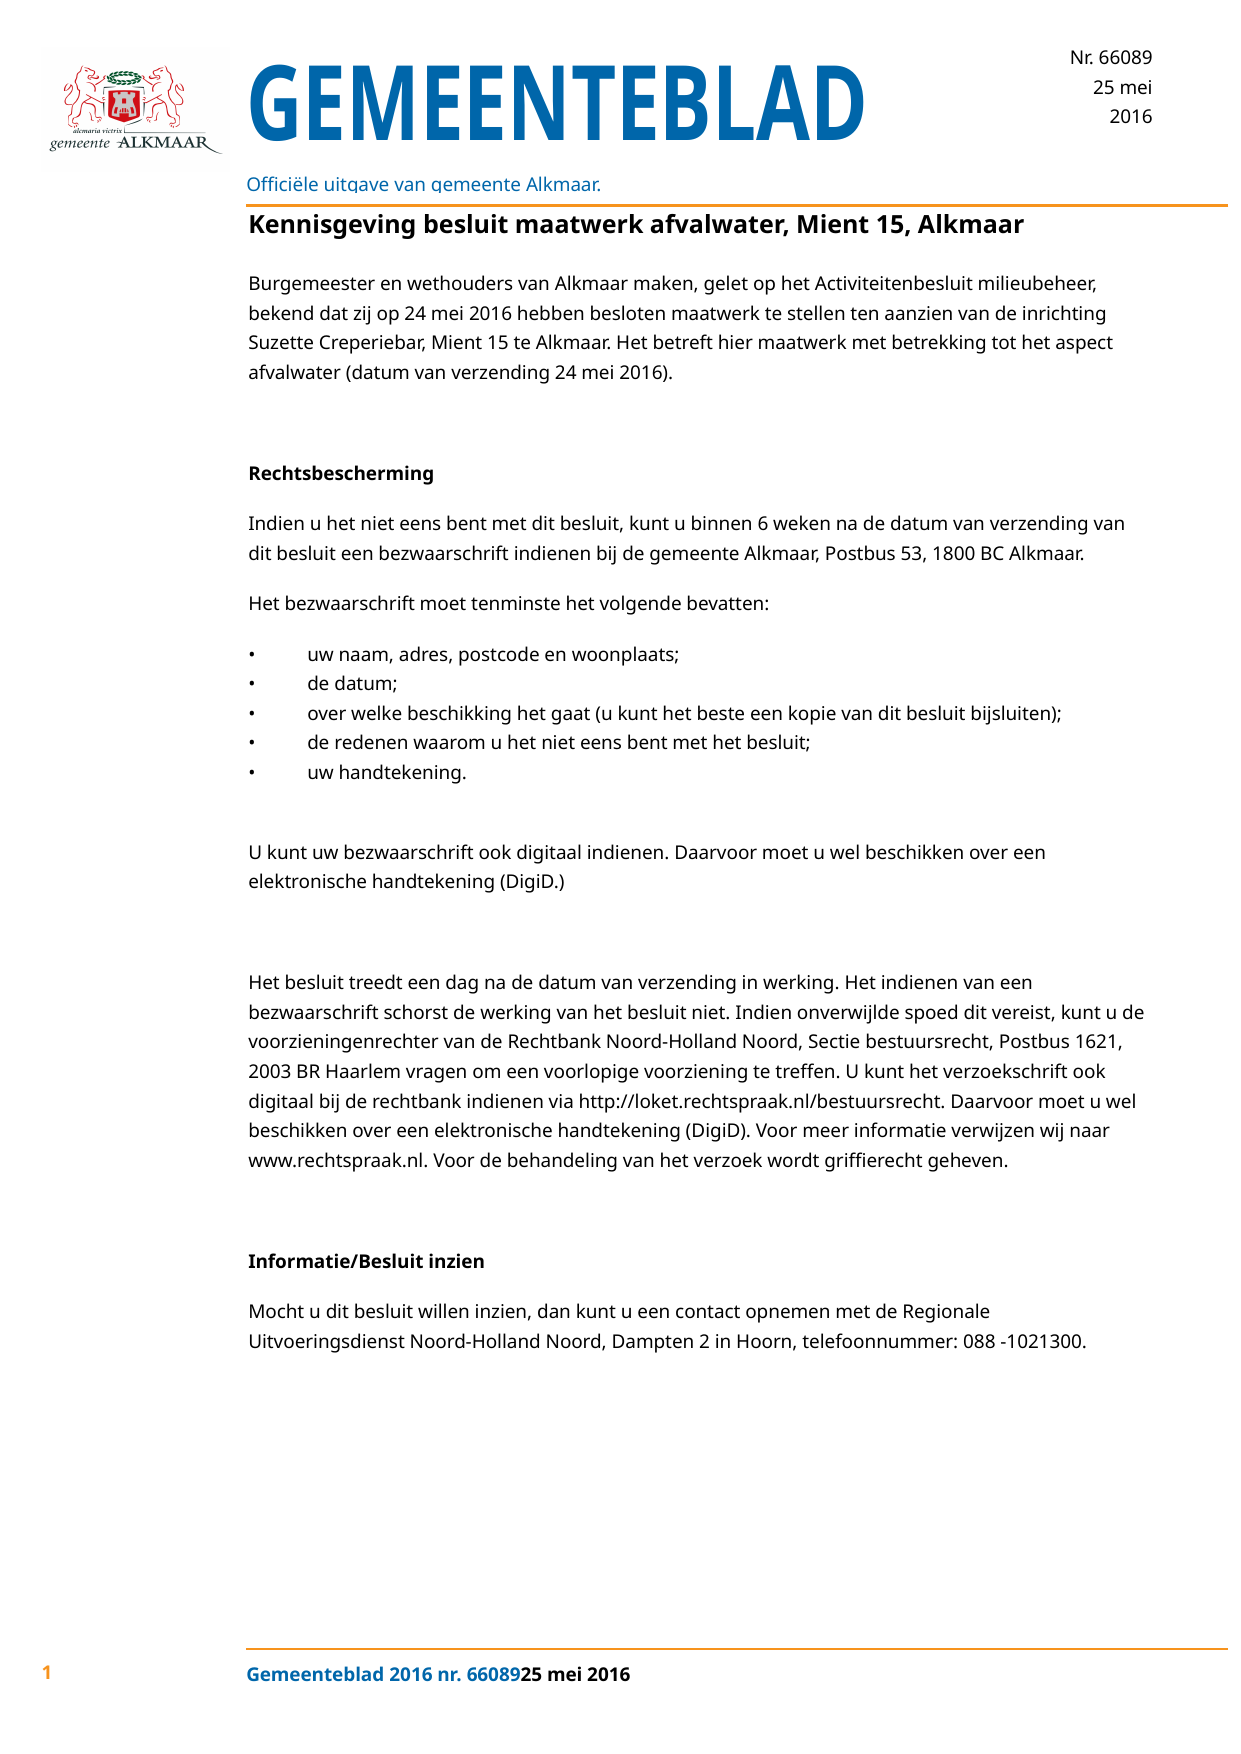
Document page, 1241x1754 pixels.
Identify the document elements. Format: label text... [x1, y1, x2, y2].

list uw handtekening. [248, 759, 1152, 785]
text Het bezwaarschrift moet tenminste het volgende bevatten: [248, 590, 1152, 616]
text Indien u het niet eens bent met dit besluit, kunt u binnen 6 weken na de datum van verzending van dit besluit een bezwaarschrift indienen bij de gemeente Alkmaar, Postbus 53, 1800 BC Alkmaar. [248, 510, 1152, 566]
list over welke beschikking het gaat (u kunt het beste een kopie van dit besluit bijsluiten); [248, 700, 1152, 726]
list uw naam, adres, postcode en woonplaats; [248, 641, 1152, 666]
text Rechtsbescherming [248, 460, 1152, 486]
picture [41, 47, 231, 172]
list de datum; [248, 670, 1152, 696]
text Burgemeester en wethouders van Alkmaar maken, gelet op het Activiteitenbesluit milieubeheer, bekend dat zij op 24 mei 2016 hebben besloten maatwerk te stellen ten aanzien van de inrichting Suzette Creperiebar, Mient 15 te Alkmaar. Het betreft hier maatwerk met betrekking tot het aspect afvalwater (datum van verzending 24 mei 2016). [248, 270, 1152, 385]
text Kennisgeving besluit maatwerk afvalwater, Mient 15, Alkmaar [248, 207, 1152, 241]
text Mocht u dit besluit willen inzien, dan kunt u een contact opnemen met de Regionale Uitvoeringsdienst Noord-Holland Noord, Dampten 2 in Hoorn, telefoonnummer: 088 -1021300. [248, 1298, 1152, 1353]
text Informatie/Besluit inzien [248, 1248, 1152, 1273]
text U kunt uw bezwaarschrift ook digitaal indienen. Daarvoor moet u wel beschikken over een elektronische handtekening (DigiD.) [248, 839, 1152, 894]
text Het besluit treedt een dag na de datum van verzending in werking. Het indienen van een bezwaarschrift schorst de werking van het besluit niet. Indien onverwijlde spoed dit vereist, kunt u de voorzieningenrechter van de Rechtbank Noord-Holland Noord, Sectie bestuursrecht, Postbus 1621, 2003 BR Haarlem vragen om een voorlopige voorziening te treffen. U kunt het verzoekschrift ook digitaal bij de rechtbank indienen via http://loket.rechtspraak.nl/bestuursrecht. Daarvoor moet u wel beschikken over een elektronische handtekening (DigiD). Voor meer informatie verwijzen wij naar www.rechtspraak.nl. Voor de behandeling van het verzoek wordt griffierecht geheven. [248, 969, 1152, 1173]
list de redenen waarom u het niet eens bent met het besluit; [248, 729, 1152, 755]
